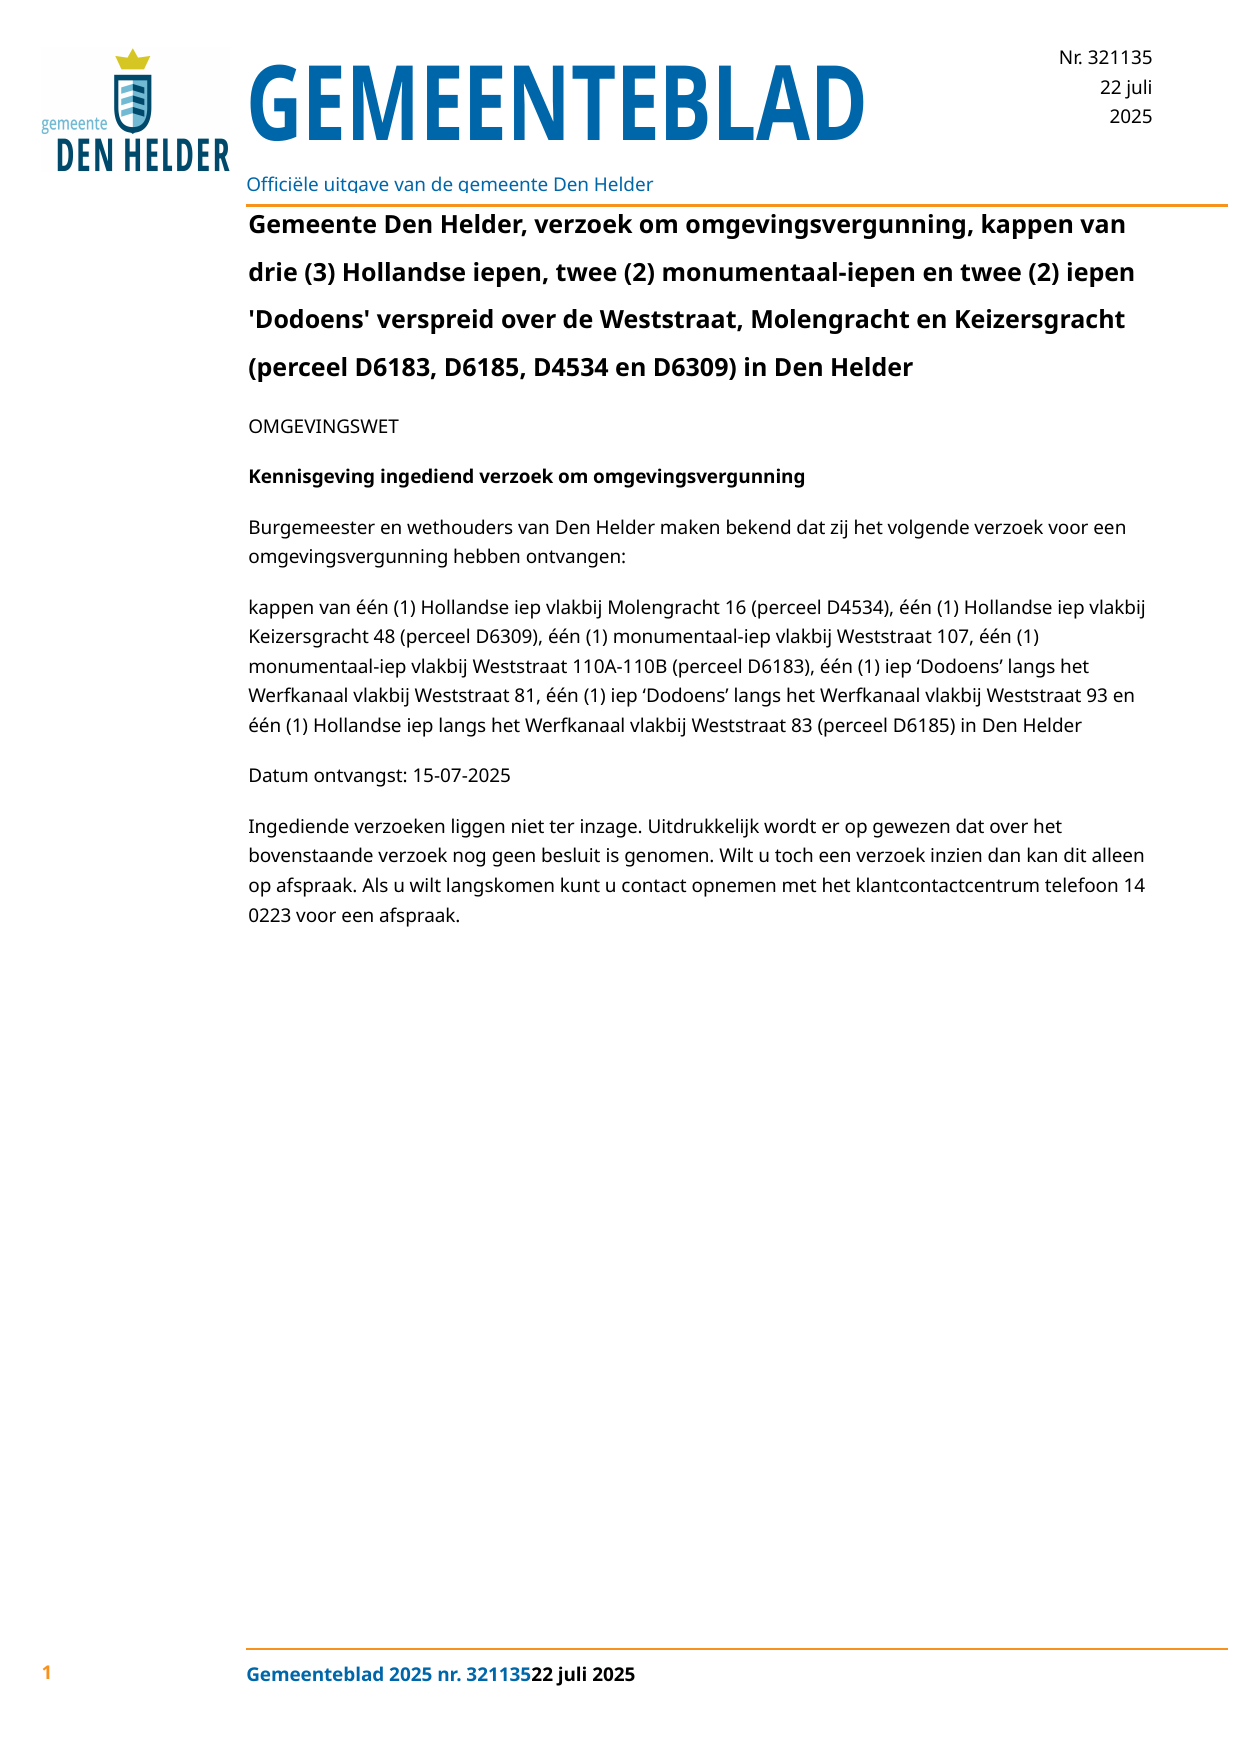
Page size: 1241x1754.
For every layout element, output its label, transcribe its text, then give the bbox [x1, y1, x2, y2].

picture [220, 160, 224, 172]
picture [130, 157, 135, 172]
picture [41, 47, 231, 172]
text OMGEVINGSWET [248, 413, 1152, 439]
text kappen van één (1) Hollandse iep vlakbij Molengracht 16 (perceel D4534), één (1) Hollandse iep vlakbij Keizersgracht 48 (perceel D6309), één (1) monumentaal-iep vlakbij Weststraat 107, één (1) monumentaal-iep vlakbij Weststraat 110A-110B (perceel D6183), één (1) iep ‘Dodoens’ langs het Werfkanaal vlakbij Weststraat 81, één (1) iep ‘Dodoens’ langs het Werfkanaal vlakbij Weststraat 93 en één (1) Hollandse iep langs het Werfkanaal vlakbij Weststraat 83 (perceel D6185) in Den Helder [248, 594, 1152, 738]
picture [63, 144, 68, 165]
picture [100, 154, 106, 172]
text Datum ontvangst: 15-07-2025 [248, 763, 1152, 788]
text Burgemeester en wethouders van Den Helder maken bekend dat zij het volgende verzoek voor een omgevingsvergunning hebben ontvangen: [248, 514, 1152, 569]
text Kennisgeving ingediend verzoek om omgevingsvergunning [248, 463, 1152, 489]
text Ingediende verzoeken liggen niet ter inzage. Uitdrukkelijk wordt er op gewezen dat over het bovenstaande verzoek nog geen besluit is genomen. Wilt u toch een verzoek inzien dan kan dit alleen op afspraak. Als u wilt langskomen kunt u contact opnemen met het klantcontactcentrum telefoon 14 0223 voor een afspraak. [248, 813, 1152, 928]
picture [182, 144, 187, 165]
text Gemeente Den Helder, verzoek om omgevingsvergunning, kappen van drie (3) Hollandse iepen, twee (2) monumentaal-iepen en twee (2) iepen 'Dodoens' verspreid over de Weststraat, Molengracht en Keizersgracht (perceel D6183, D6185, D4534 en D6309) in Den Helder [248, 207, 1152, 384]
